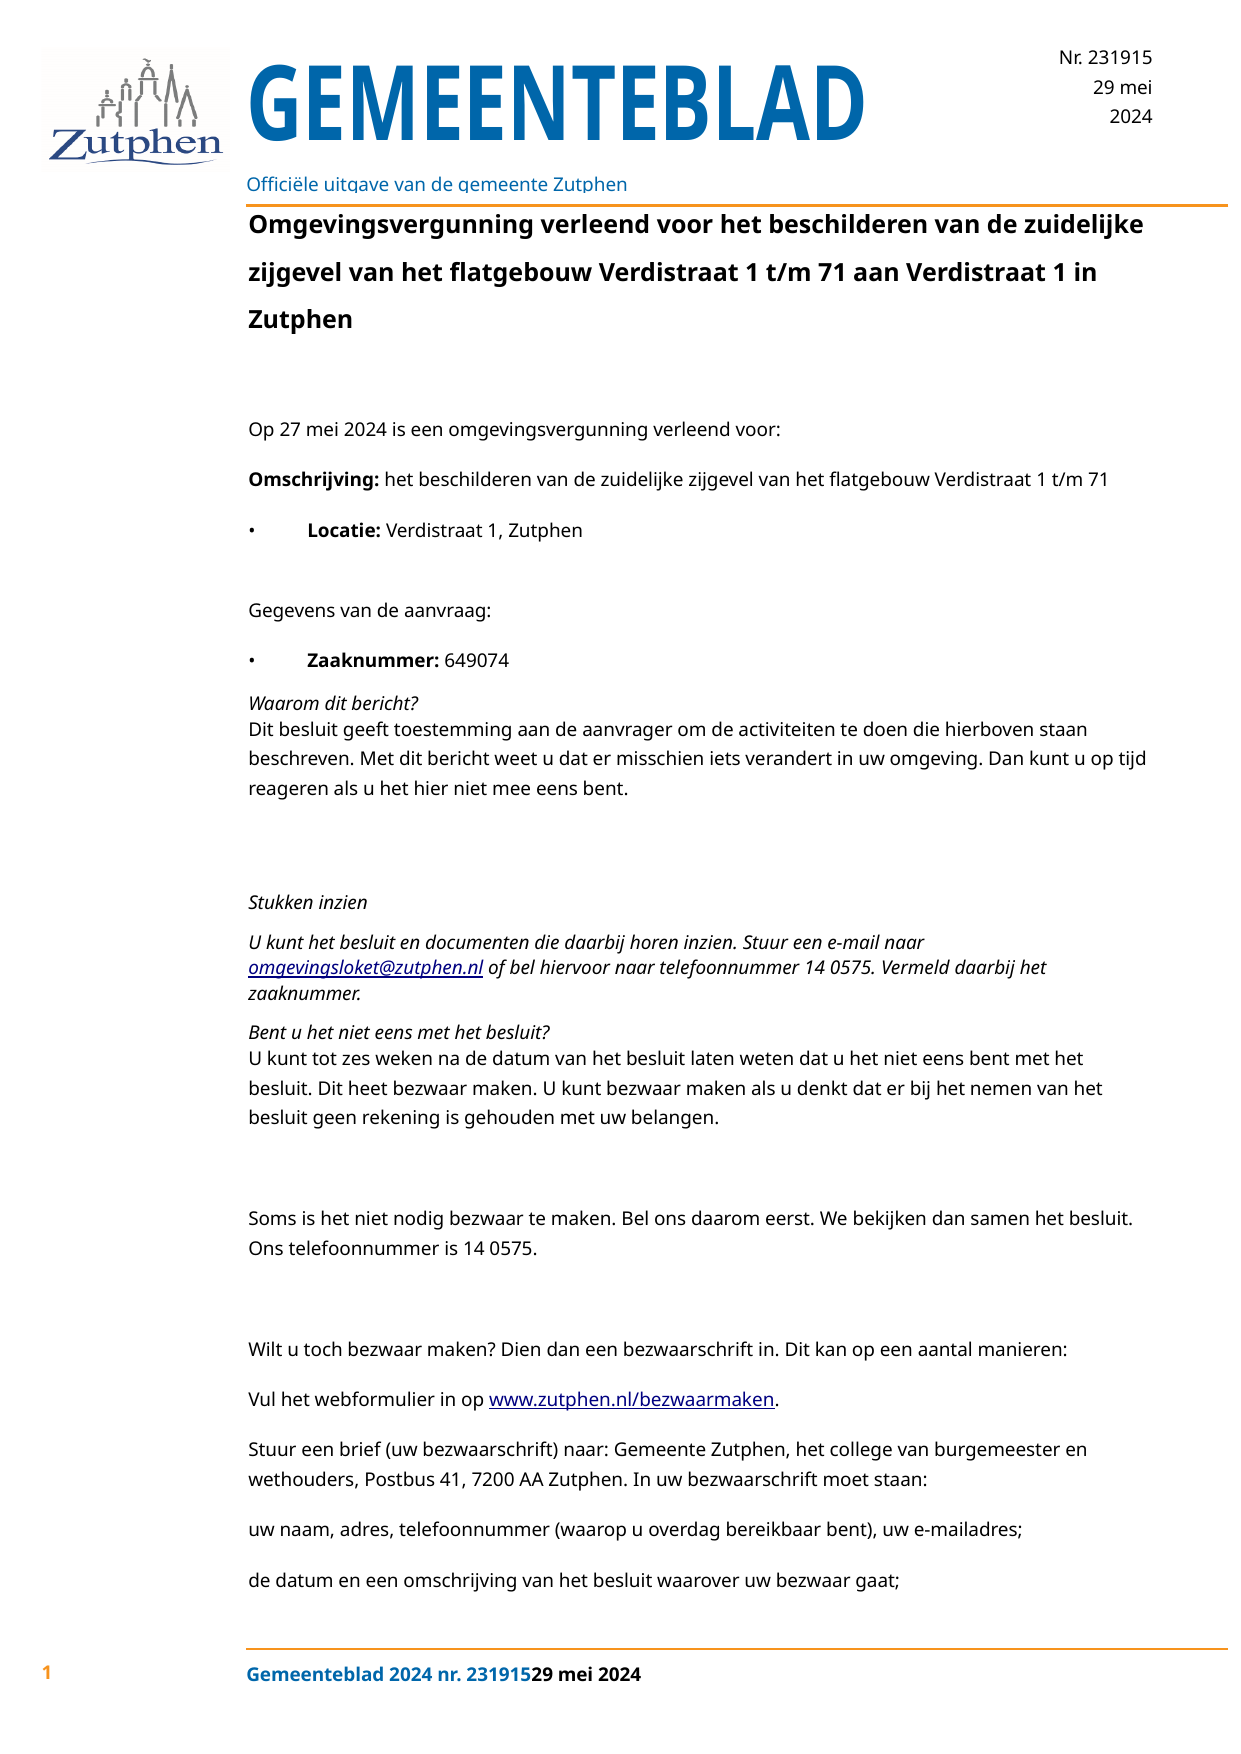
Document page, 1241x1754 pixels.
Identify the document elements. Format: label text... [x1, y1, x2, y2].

list Zaaknummer: 649074 [248, 647, 1152, 673]
text U kunt het besluit en documenten die daarbij horen inzien. Stuur een e-mail naar omgevingsloket@zutphen.nl of bel hiervoor naar telefoonnummer 14 0575. Vermeld daarbij het zaaknummer. [248, 929, 1152, 1006]
text Stuur een brief (uw bezwaarschrift) naar: Gemeente Zutphen, het college van burgemeester en wethouders, Postbus 41, 7200 AA Zutphen. In uw bezwaarschrift moet staan: [248, 1437, 1152, 1492]
text U kunt tot zes weken na de datum van het besluit laten weten dat u het niet eens bent met het besluit. Dit heet bezwaar maken. U kunt bezwaar maken als u denkt dat er bij het nemen van het besluit geen rekening is gehouden met uw belangen. [248, 1045, 1152, 1130]
text Dit besluit geeft toestemming aan de aanvrager om de activiteiten te doen die hierboven staan beschreven. Met dit bericht weet u dat er misschien iets verandert in uw omgeving. Dan kunt u op tijd reageren als u het hier niet mee eens bent. [248, 716, 1152, 801]
text Soms is het niet nodig bezwaar te maken. Bel ons daarom eerst. We bekijken dan samen het besluit. Ons telefoonnummer is 14 0575. [248, 1205, 1152, 1261]
text de datum en een omschrijving van het besluit waarover uw bezwaar gaat; [248, 1567, 1152, 1593]
text Gegevens van de aanvraag: [248, 597, 1152, 622]
text Omgevingsvergunning verleend voor het beschilderen van de zuidelijke zijgevel van het flatgebouw Verdistraat 1 t/m 71 aan Verdistraat 1 in Zutphen [248, 207, 1152, 336]
text Omschrijving: het beschilderen van de zuidelijke zijgevel van het flatgebouw Verdistraat 1 t/m 71 [248, 466, 1152, 492]
text Op 27 mei 2024 is een omgevingsvergunning verleend voor: [248, 416, 1152, 442]
text Vul het webformulier in op www.zutphen.nl/bezwaarmaken. [248, 1386, 1152, 1412]
text Bent u het niet eens met het besluit? [248, 1019, 1152, 1045]
list Locatie: Verdistraat 1, Zutphen [248, 517, 1152, 542]
picture [41, 47, 231, 172]
text Stukken inzien [248, 889, 1152, 915]
text uw naam, adres, telefoonnummer (waarop u overdag bereikbaar bent), uw e-mailadres; [248, 1517, 1152, 1542]
text Wilt u toch bezwaar maken? Dien dan een bezwaarschrift in. Dit kan op een aantal manieren: [248, 1336, 1152, 1361]
text Waarom dit bericht? [248, 690, 1152, 716]
